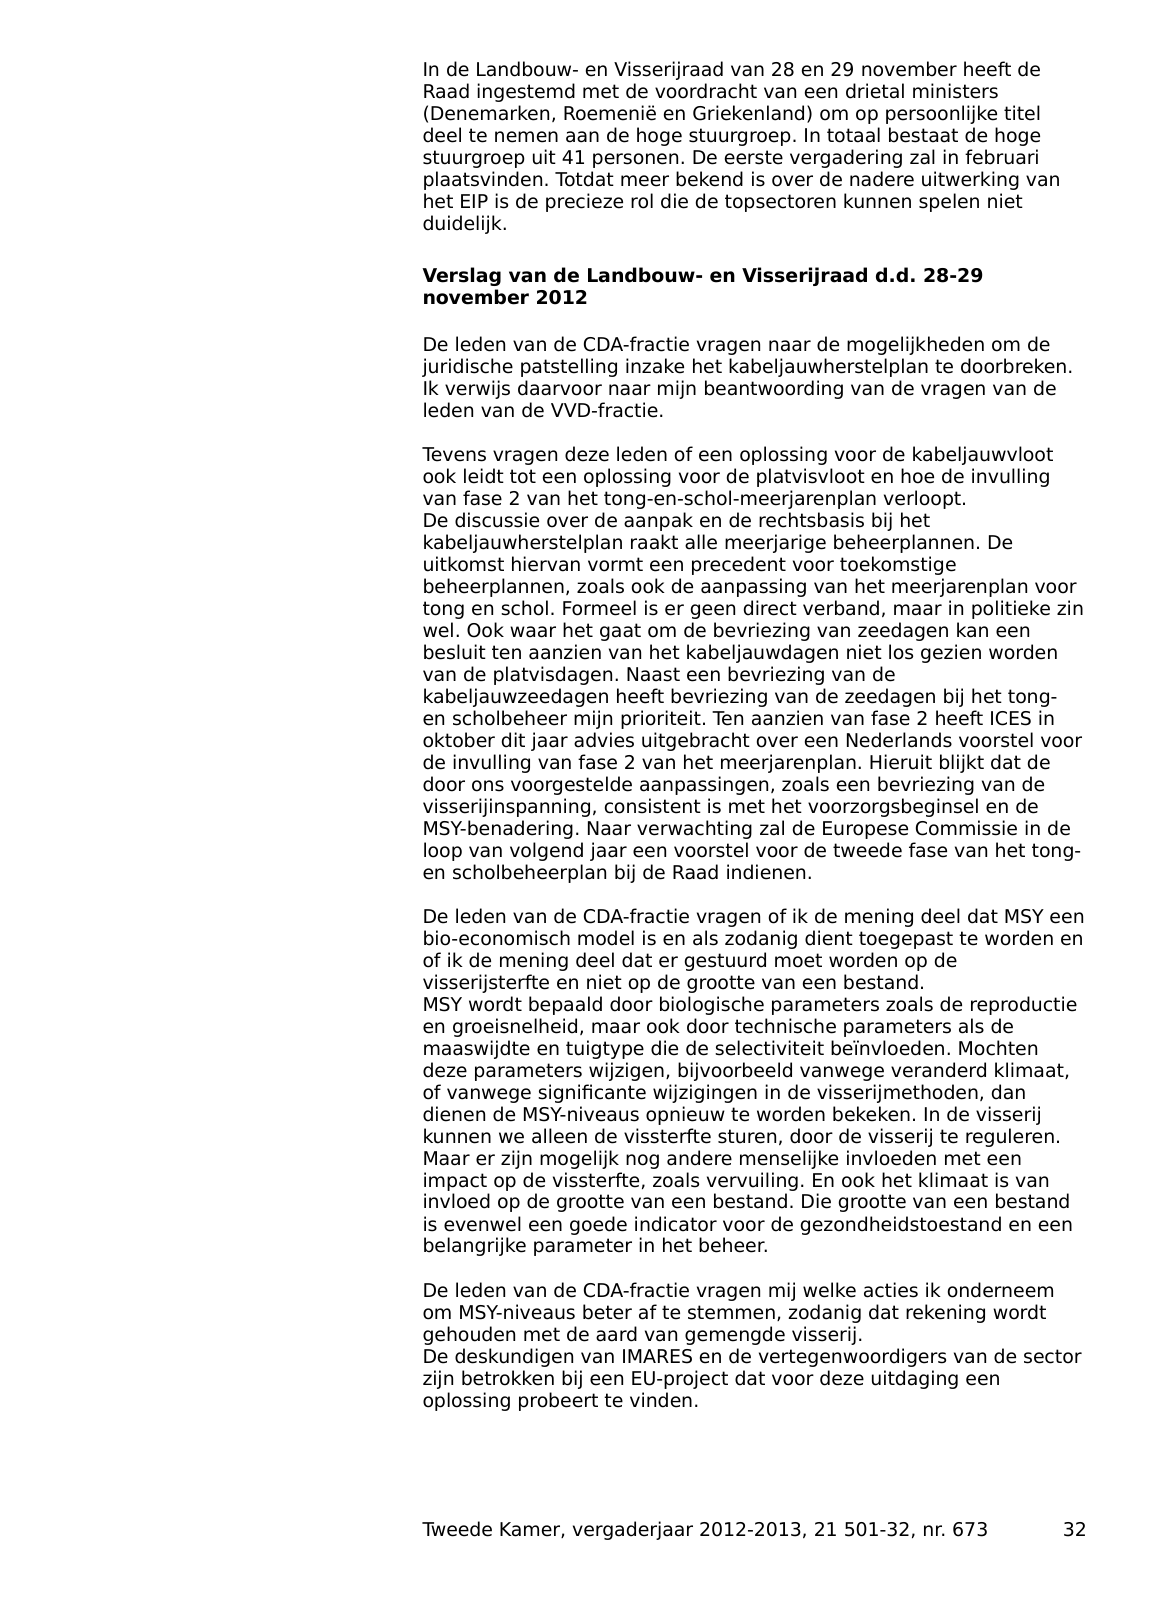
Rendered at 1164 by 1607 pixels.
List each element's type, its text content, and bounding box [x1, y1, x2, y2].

text Tevens vragen deze leden of een oplossing voor de kabeljauwvloot ook leidt tot een oplossing voor de platvisvloot en hoe de invulling van fase 2 van het tong-en-schol-meerjarenplan verloopt. [422, 444, 1087, 510]
text De leden van de CDA-fractie vragen naar de mogelijkheden om de juridische patstelling inzake het kabeljauwherstelplan te doorbreken. [422, 334, 1087, 378]
text In de Landbouw- en Visserijraad van 28 en 29 november heeft de Raad ingestemd met de voordracht van een drietal ministers (Denemarken, Roemenië en Griekenland) om op persoonlijke titel deel te nemen aan de hoge stuurgroep. In totaal bestaat de hoge stuurgroep uit 41 personen. De eerste vergadering zal in februari plaatsvinden. Totdat meer bekend is over de nadere uitwerking van het EIP is de precieze rol die de topsectoren kunnen spelen niet duidelijk. [422, 59, 1087, 235]
text De leden van de CDA-fractie vragen of ik de mening deel dat MSY een bio-economisch model is en als zodanig dient toegepast te worden en of ik de mening deel dat er gestuurd moet worden op de visserijsterfte en niet op de grootte van een bestand. [422, 906, 1087, 994]
text De leden van de CDA-fractie vragen mij welke acties ik onderneem om MSY-niveaus beter af te stemmen, zodanig dat rekening wordt gehouden met de aard van gemengde visserij. [422, 1279, 1087, 1346]
text MSY wordt bepaald door biologische parameters zoals de reproductie en groeisnelheid, maar ook door technische parameters als de maaswijdte en tuigtype die de selectiviteit beïnvloeden. Mochten deze parameters wijzigen, bijvoorbeeld vanwege veranderd klimaat, of vanwege significante wijzigingen in de visserijmethoden, dan dienen de MSY-niveaus opnieuw te worden bekeken. In de visserij kunnen we alleen de vissterfte sturen, door de visserij te reguleren. Maar er zijn mogelijk nog andere menselijke invloeden met een impact op de vissterfte, zoals vervuiling. En ook het klimaat is van invloed op de grootte van een bestand. Die grootte van een bestand is evenwel een goede indicator voor de gezondheidstoestand en een belangrijke parameter in het beheer. [422, 994, 1087, 1257]
text De discussie over de aanpak en de rechtsbasis bij het kabeljauwherstelplan raakt alle meerjarige beheerplannen. De uitkomst hiervan vormt een precedent voor toekomstige beheerplannen, zoals ook de aanpassing van het meerjarenplan voor tong en schol. Formeel is er geen direct verband, maar in politieke zin wel. Ook waar het gaat om de bevriezing van zeedagen kan een besluit ten aanzien van het kabeljauwdagen niet los gezien worden van de platvisdagen. Naast een bevriezing van de kabeljauwzeedagen heeft bevriezing van de zeedagen bij het tong- en scholbeheer mijn prioriteit. Ten aanzien van fase 2 heeft ICES in oktober dit jaar advies uitgebracht over een Nederlands voorstel voor de invulling van fase 2 van het meerjarenplan. Hieruit blijkt dat de door ons voorgestelde aanpassingen, zoals een bevriezing van de visserijinspanning, consistent is met het voorzorgsbeginsel en de MSY-benadering. Naar verwachting zal de Europese Commissie in de loop van volgend jaar een voorstel voor de tweede fase van het tong- en scholbeheerplan bij de Raad indienen. [422, 510, 1087, 883]
subtitle Verslag van de Landbouw- en Visserijraad d.d. 28-29 november 2012 [422, 265, 1087, 309]
text De deskundigen van IMARES en de vertegenwoordigers van de sector zijn betrokken bij een EU-project dat voor deze uitdaging een oplossing probeert te vinden. [422, 1346, 1087, 1411]
text Ik verwijs daarvoor naar mijn beantwoording van de vragen van de leden van de VVD-fractie. [422, 378, 1087, 422]
